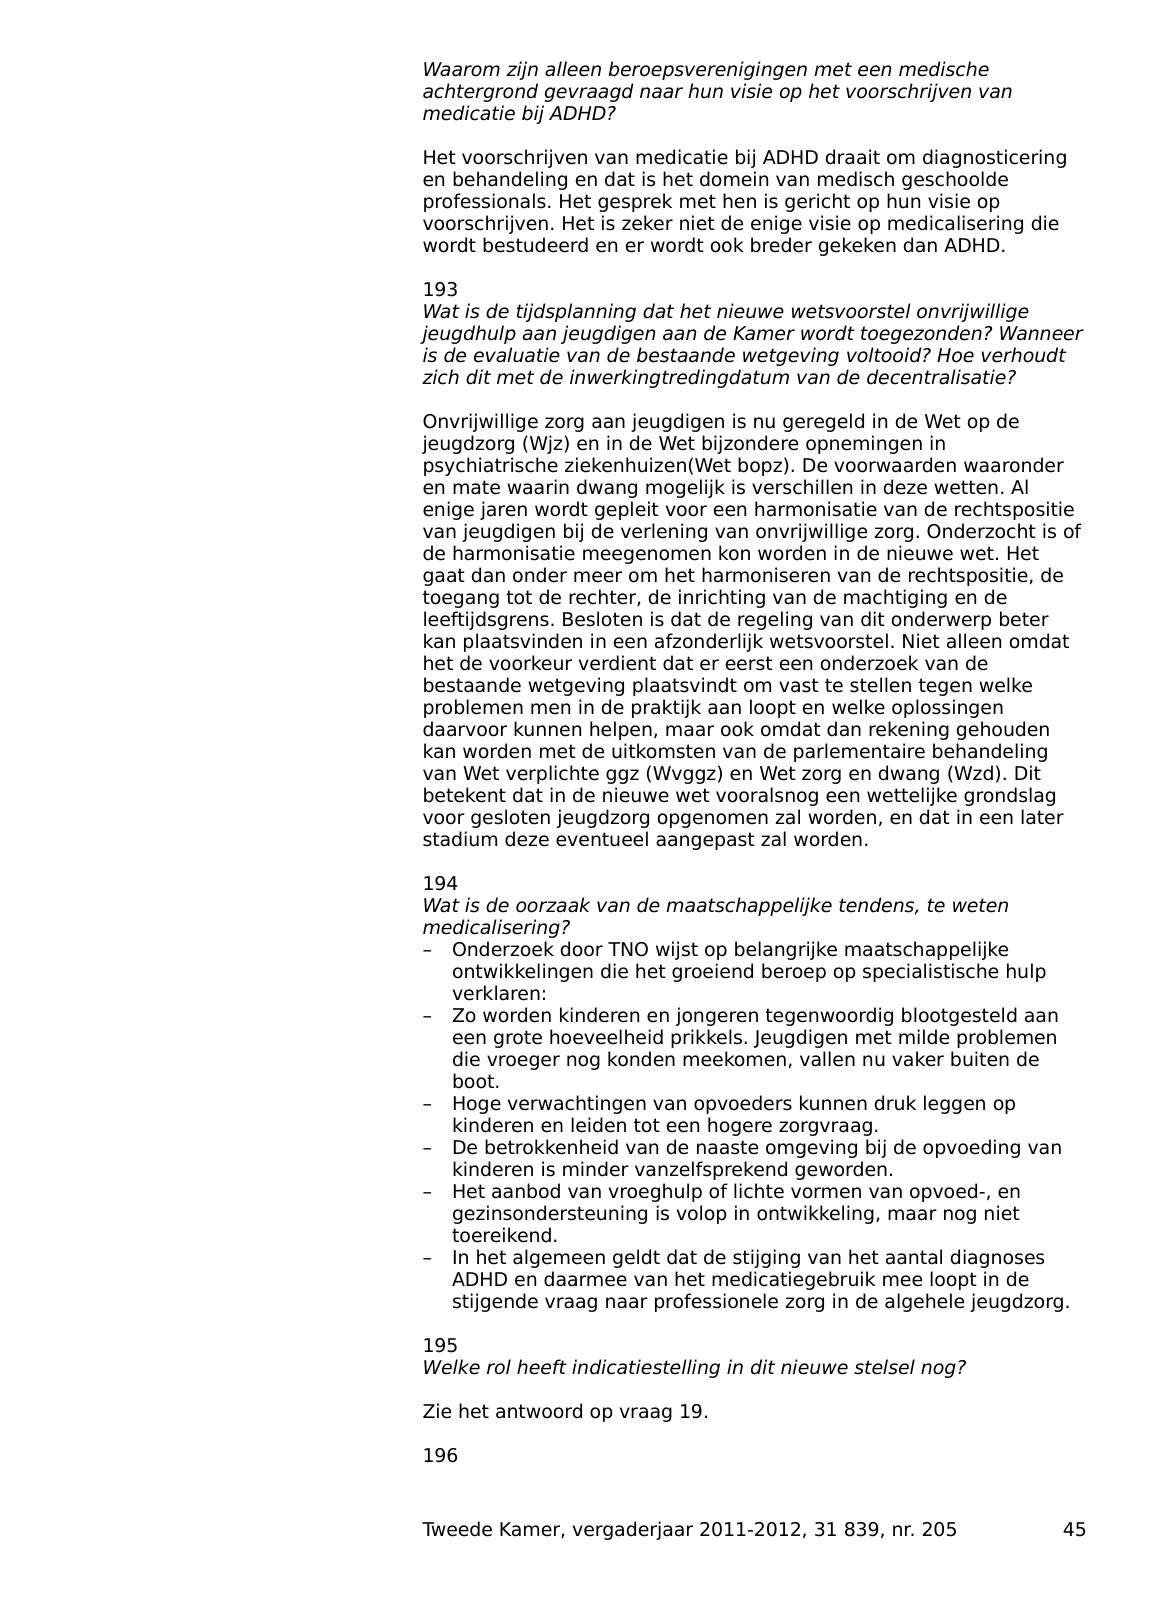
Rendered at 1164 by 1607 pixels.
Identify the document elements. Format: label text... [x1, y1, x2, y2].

text 194 [422, 873, 1087, 895]
text Wat is de oorzaak van de maatschappelijke tendens, te weten medicalisering? [422, 895, 1087, 939]
text Welke rol heeft indicatiestelling in dit nieuwe stelsel nog? [422, 1357, 1087, 1379]
text 193 [422, 279, 1087, 301]
text – De betrokkenheid van de naaste omgeving bij de opvoeding van kinderen is minder vanzelfsprekend geworden. [422, 1137, 1087, 1181]
text – Zo worden kinderen en jongeren tegenwoordig blootgesteld aan een grote hoeveelheid prikkels. Jeugdigen met milde problemen die vroeger nog konden meekomen, vallen nu vaker buiten de boot. [422, 1005, 1087, 1093]
text Waarom zijn alleen beroepsverenigingen met een medische achtergrond gevraagd naar hun visie op het voorschrijven van medicatie bij ADHD? [422, 59, 1087, 125]
text – Het aanbod van vroeghulp of lichte vormen van opvoed-, en gezinsondersteuning is volop in ontwikkeling, maar nog niet toereikend. [422, 1181, 1087, 1247]
text Het voorschrijven van medicatie bij ADHD draait om diagnosticering en behandeling en dat is het domein van medisch geschoolde professionals. Het gesprek met hen is gericht op hun visie op voorschrijven. Het is zeker niet de enige visie op medicalisering die wordt bestudeerd en er wordt ook breder gekeken dan ADHD. [422, 147, 1087, 257]
text – Onderzoek door TNO wijst op belangrijke maatschappelijke ontwikkelingen die het groeiend beroep op specialistische hulp verklaren: [422, 939, 1087, 1005]
text 196 [422, 1445, 1087, 1467]
text – In het algemeen geldt dat de stijging van het aantal diagnoses ADHD en daarmee van het medicatiegebruik mee loopt in de stijgende vraag naar professionele zorg in de algehele jeugdzorg. [422, 1247, 1087, 1313]
text Onvrijwillige zorg aan jeugdigen is nu geregeld in de Wet op de jeugdzorg (Wjz) en in de Wet bijzondere opnemingen in psychiatrische ziekenhuizen(Wet bopz). De voorwaarden waaronder en mate waarin dwang mogelijk is verschillen in deze wetten. Al enige jaren wordt gepleit voor een harmonisatie van de rechtspositie van jeugdigen bij de verlening van onvrijwillige zorg. Onderzocht is of de harmonisatie meegenomen kon worden in de nieuwe wet. Het gaat dan onder meer om het harmoniseren van de rechtspositie, de toegang tot de rechter, de inrichting van de machtiging en de leeftijdsgrens. Besloten is dat de regeling van dit onderwerp beter kan plaatsvinden in een afzonderlijk wetsvoorstel. Niet alleen omdat het de voorkeur verdient dat er eerst een onderzoek van de bestaande wetgeving plaatsvindt om vast te stellen tegen welke problemen men in de praktijk aan loopt en welke oplossingen daarvoor kunnen helpen, maar ook omdat dan rekening gehouden kan worden met de uitkomsten van de parlementaire behandeling van Wet verplichte ggz (Wvggz) en Wet zorg en dwang (Wzd). Dit betekent dat in de nieuwe wet vooralsnog een wettelijke grondslag voor gesloten jeugdzorg opgenomen zal worden, en dat in een later stadium deze eventueel aangepast zal worden. [422, 411, 1087, 851]
text Wat is de tijdsplanning dat het nieuwe wetsvoorstel onvrijwillige jeugdhulp aan jeugdigen aan de Kamer wordt toegezonden? Wanneer is de evaluatie van de bestaande wetgeving voltooid? Hoe verhoudt zich dit met de inwerkingtredingdatum van de decentralisatie? [422, 301, 1087, 389]
text Zie het antwoord op vraag 19. [422, 1401, 1087, 1423]
text 195 [422, 1335, 1087, 1357]
text – Hoge verwachtingen van opvoeders kunnen druk leggen op kinderen en leiden tot een hogere zorgvraag. [422, 1093, 1087, 1137]
